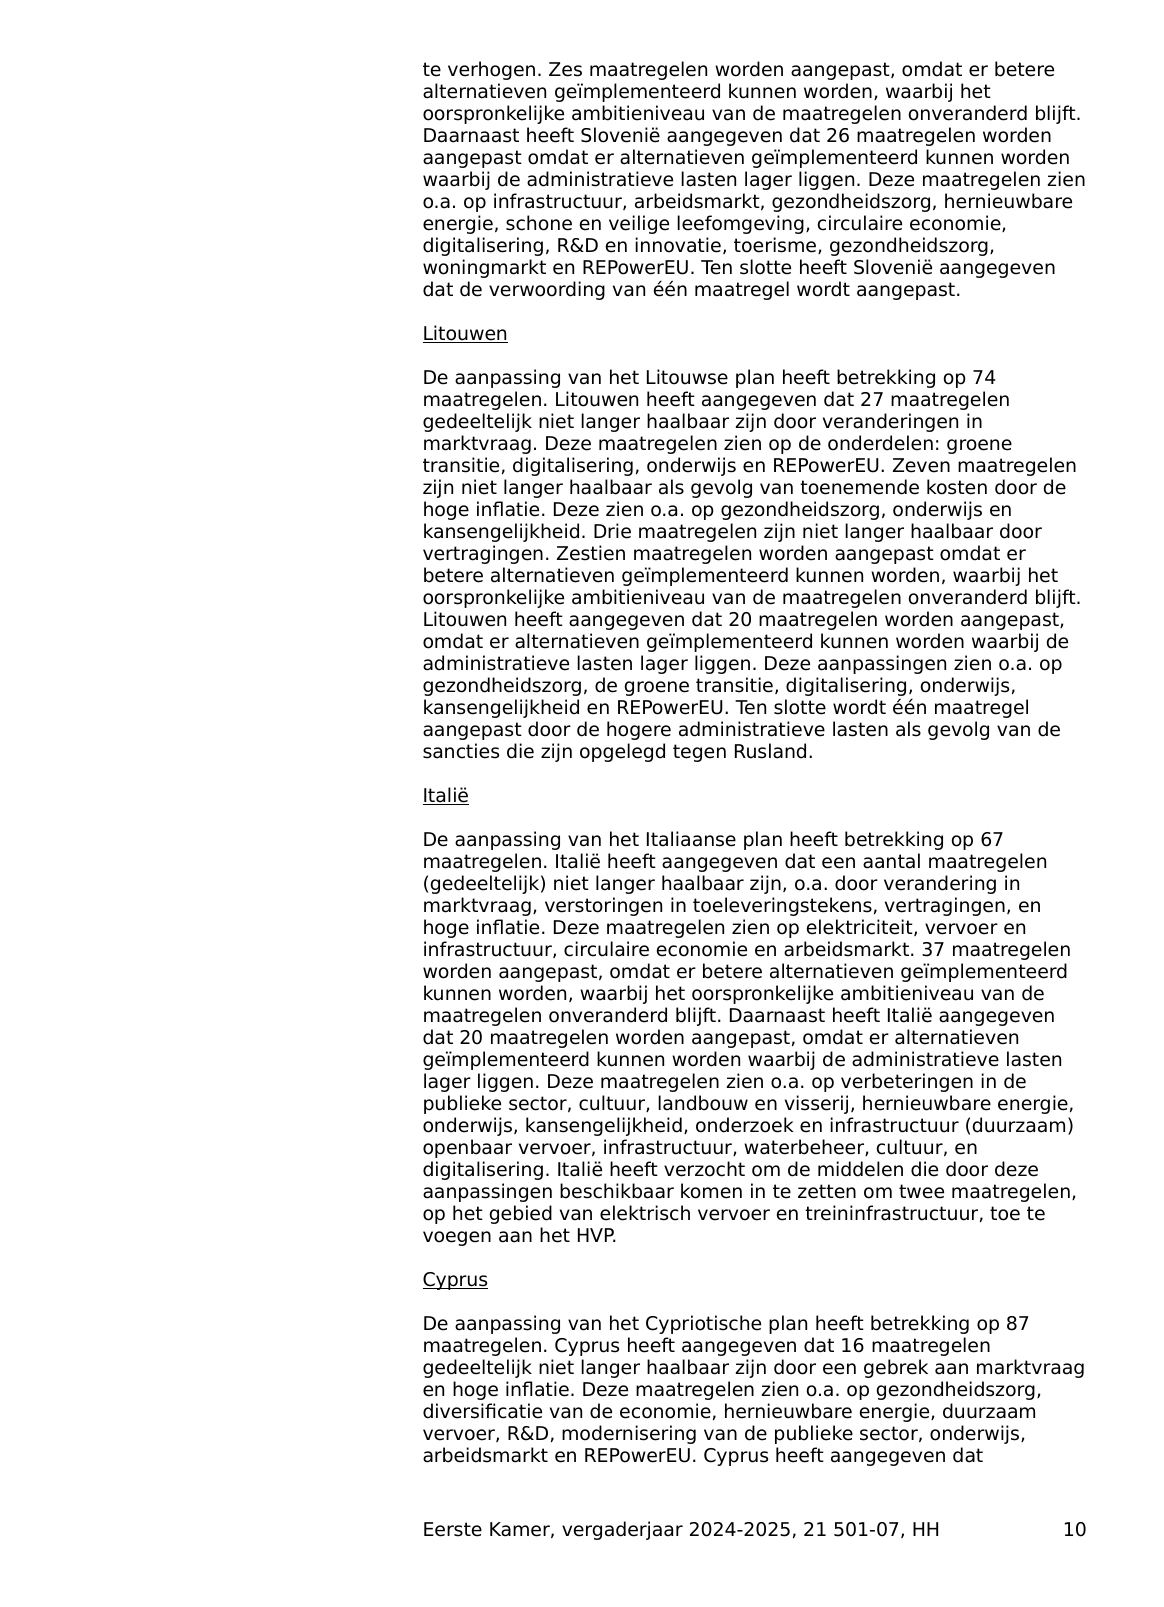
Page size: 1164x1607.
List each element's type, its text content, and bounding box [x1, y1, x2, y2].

text De aanpassing van het Litouwse plan heeft betrekking op 74 maatregelen. Litouwen heeft aangegeven dat 27 maatregelen gedeeltelijk niet langer haalbaar zijn door veranderingen in marktvraag. Deze maatregelen zien op de onderdelen: groene transitie, digitalisering, onderwijs en REPowerEU. Zeven maatregelen zijn niet langer haalbaar als gevolg van toenemende kosten door de hoge inflatie. Deze zien o.a. op gezondheidszorg, onderwijs en kansengelijkheid. Drie maatregelen zijn niet langer haalbaar door vertragingen. Zestien maatregelen worden aangepast omdat er betere alternatieven geïmplementeerd kunnen worden, waarbij het oorspronkelijke ambitieniveau van de maatregelen onveranderd blijft. Litouwen heeft aangegeven dat 20 maatregelen worden aangepast, omdat er alternatieven geïmplementeerd kunnen worden waarbij de administratieve lasten lager liggen. Deze aanpassingen zien o.a. op gezondheidszorg, de groene transitie, digitalisering, onderwijs, kansengelijkheid en REPowerEU. Ten slotte wordt één maatregel aangepast door de hogere administratieve lasten als gevolg van de sancties die zijn opgelegd tegen Rusland. [422, 367, 1087, 763]
text De aanpassing van het Cypriotische plan heeft betrekking op 87 maatregelen. Cyprus heeft aangegeven dat 16 maatregelen gedeeltelijk niet langer haalbaar zijn door een gebrek aan marktvraag en hoge inflatie. Deze maatregelen zien o.a. op gezondheidszorg, diversificatie van de economie, hernieuwbare energie, duurzaam vervoer, R&D, modernisering van de publieke sector, onderwijs, arbeidsmarkt en REPowerEU. Cyprus heeft aangegeven dat [422, 1313, 1087, 1467]
subtitle Italië [422, 785, 1087, 807]
subtitle Cyprus [422, 1269, 1087, 1291]
subtitle Litouwen [422, 323, 1087, 345]
text De aanpassing van het Italiaanse plan heeft betrekking op 67 maatregelen. Italië heeft aangegeven dat een aantal maatregelen (gedeeltelijk) niet langer haalbaar zijn, o.a. door verandering in marktvraag, verstoringen in toeleveringstekens, vertragingen, en hoge inflatie. Deze maatregelen zien op elektriciteit, vervoer en infrastructuur, circulaire economie en arbeidsmarkt. 37 maatregelen worden aangepast, omdat er betere alternatieven geïmplementeerd kunnen worden, waarbij het oorspronkelijke ambitieniveau van de maatregelen onveranderd blijft. Daarnaast heeft Italië aangegeven dat 20 maatregelen worden aangepast, omdat er alternatieven geïmplementeerd kunnen worden waarbij de administratieve lasten lager liggen. Deze maatregelen zien o.a. op verbeteringen in de publieke sector, cultuur, landbouw en visserij, hernieuwbare energie, onderwijs, kansengelijkheid, onderzoek en infrastructuur (duurzaam) openbaar vervoer, infrastructuur, waterbeheer, cultuur, en digitalisering. Italië heeft verzocht om de middelen die door deze aanpassingen beschikbaar komen in te zetten om twee maatregelen, op het gebied van elektrisch vervoer en treininfrastructuur, toe te voegen aan het HVP. [422, 829, 1087, 1247]
text te verhogen. Zes maatregelen worden aangepast, omdat er betere alternatieven geïmplementeerd kunnen worden, waarbij het oorspronkelijke ambitieniveau van de maatregelen onveranderd blijft. Daarnaast heeft Slovenië aangegeven dat 26 maatregelen worden aangepast omdat er alternatieven geïmplementeerd kunnen worden waarbij de administratieve lasten lager liggen. Deze maatregelen zien o.a. op infrastructuur, arbeidsmarkt, gezondheidszorg, hernieuwbare energie, schone en veilige leefomgeving, circulaire economie, digitalisering, R&D en innovatie, toerisme, gezondheidszorg, woningmarkt en REPowerEU. Ten slotte heeft Slovenië aangegeven dat de verwoording van één maatregel wordt aangepast. [422, 59, 1087, 301]
